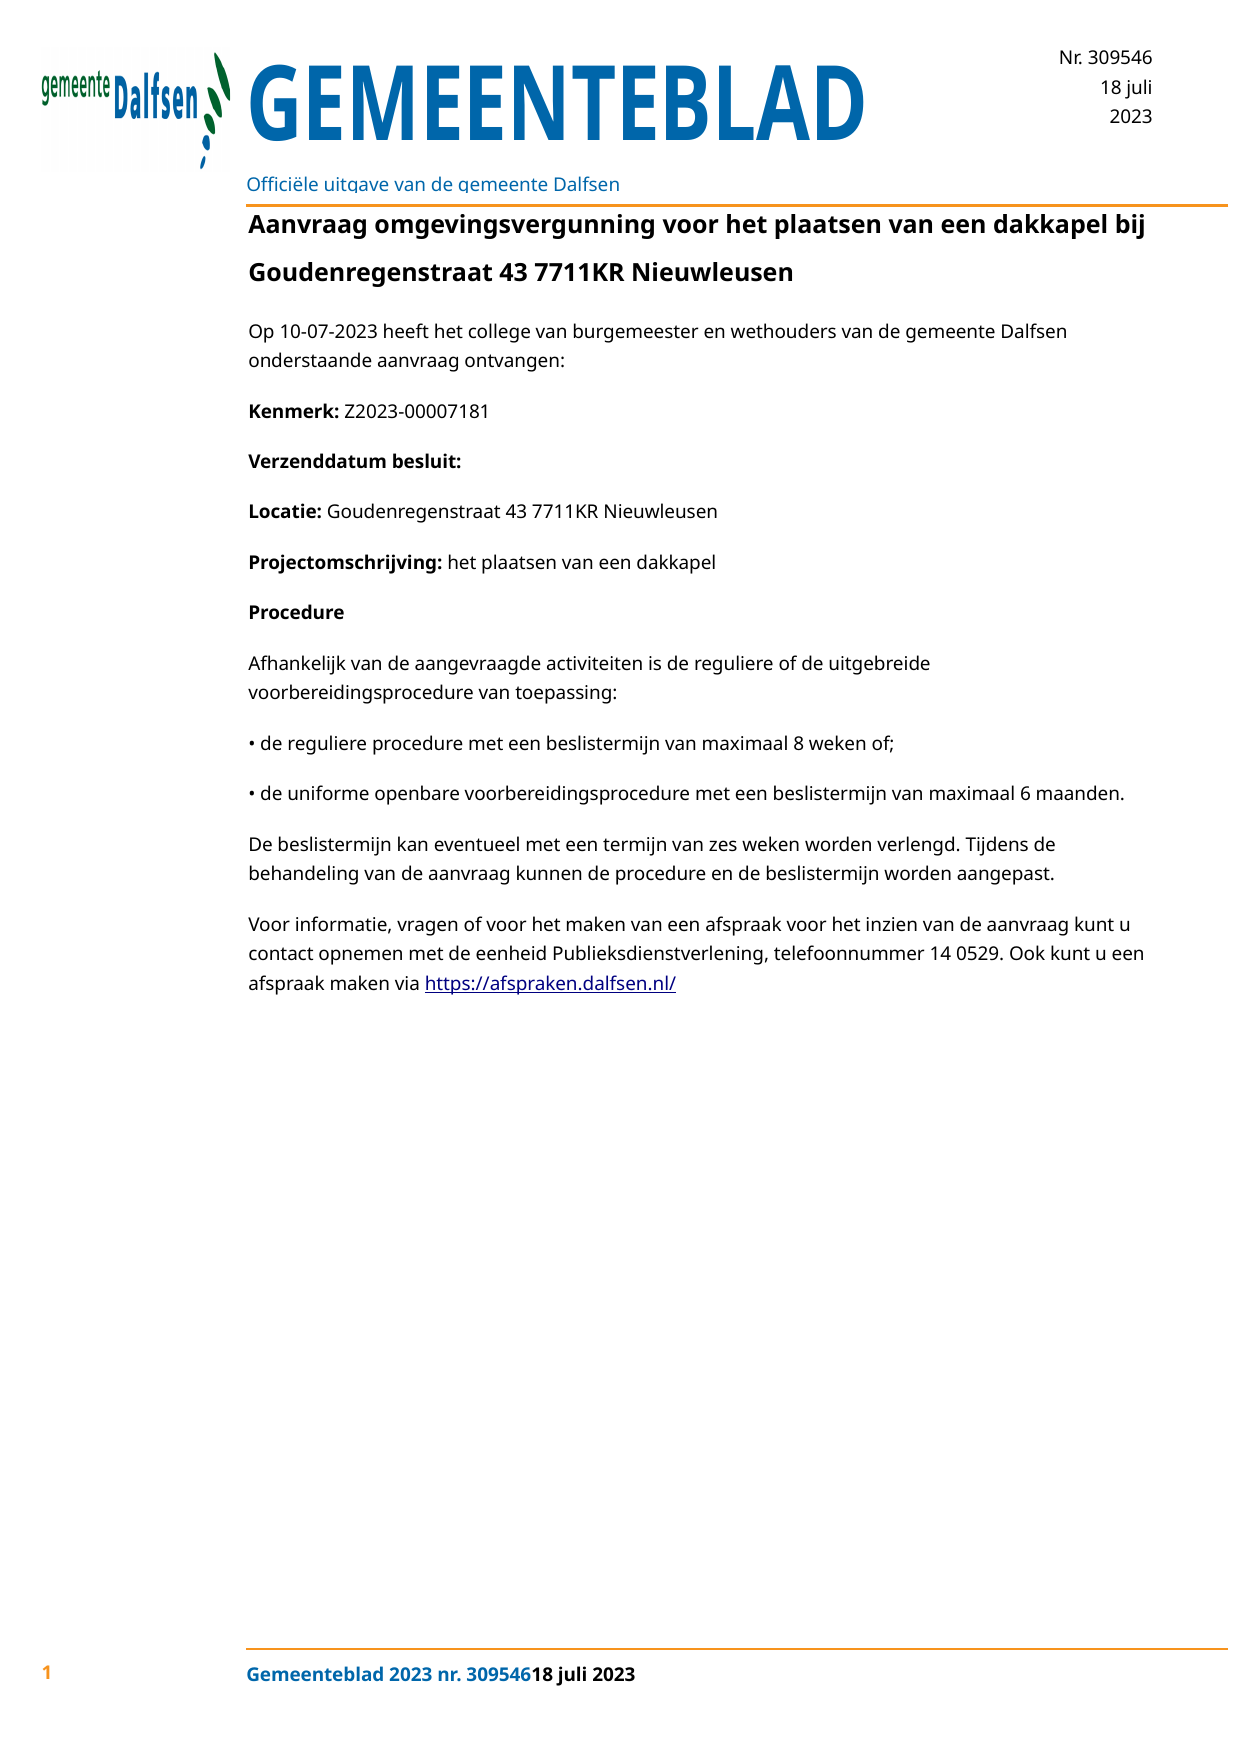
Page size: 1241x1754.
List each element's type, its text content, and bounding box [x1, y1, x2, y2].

text • de uniforme openbare voorbereidingsprocedure met een beslistermijn van maximaal 6 maanden. [248, 780, 1152, 806]
text Aanvraag omgevingsvergunning voor het plaatsen van een dakkapel bij Goudenregenstraat 43 7711KR Nieuwleusen [248, 207, 1152, 288]
text Procedure [248, 599, 1152, 625]
text Projectomschrijving: het plaatsen van een dakkapel [248, 549, 1152, 575]
text Verzenddatum besluit: [248, 448, 1152, 474]
text Kenmerk: Z2023-00007181 [248, 398, 1152, 424]
text • de reguliere procedure met een beslistermijn van maximaal 8 weken of; [248, 730, 1152, 756]
picture [41, 47, 231, 172]
text Op 10-07-2023 heeft het college van burgemeester en wethouders van de gemeente Dalfsen onderstaande aanvraag ontvangen: [248, 318, 1152, 373]
text Voor informatie, vragen of voor het maken van een afspraak voor het inzien van de aanvraag kunt u contact opnemen met de eenheid Publieksdienstverlening, telefoonnummer 14 0529. Ook kunt u een afspraak maken via https://afspraken.dalfsen.nl/ [248, 911, 1152, 996]
text Afhankelijk van de aangevraagde activiteiten is de reguliere of de uitgebreide voorbereidingsprocedure van toepassing: [248, 650, 1152, 705]
text De beslistermijn kan eventueel met een termijn van zes weken worden verlengd. Tijdens de behandeling van de aanvraag kunnen de procedure en de beslistermijn worden aangepast. [248, 831, 1152, 886]
text Locatie: Goudenregenstraat 43 7711KR Nieuwleusen [248, 499, 1152, 524]
